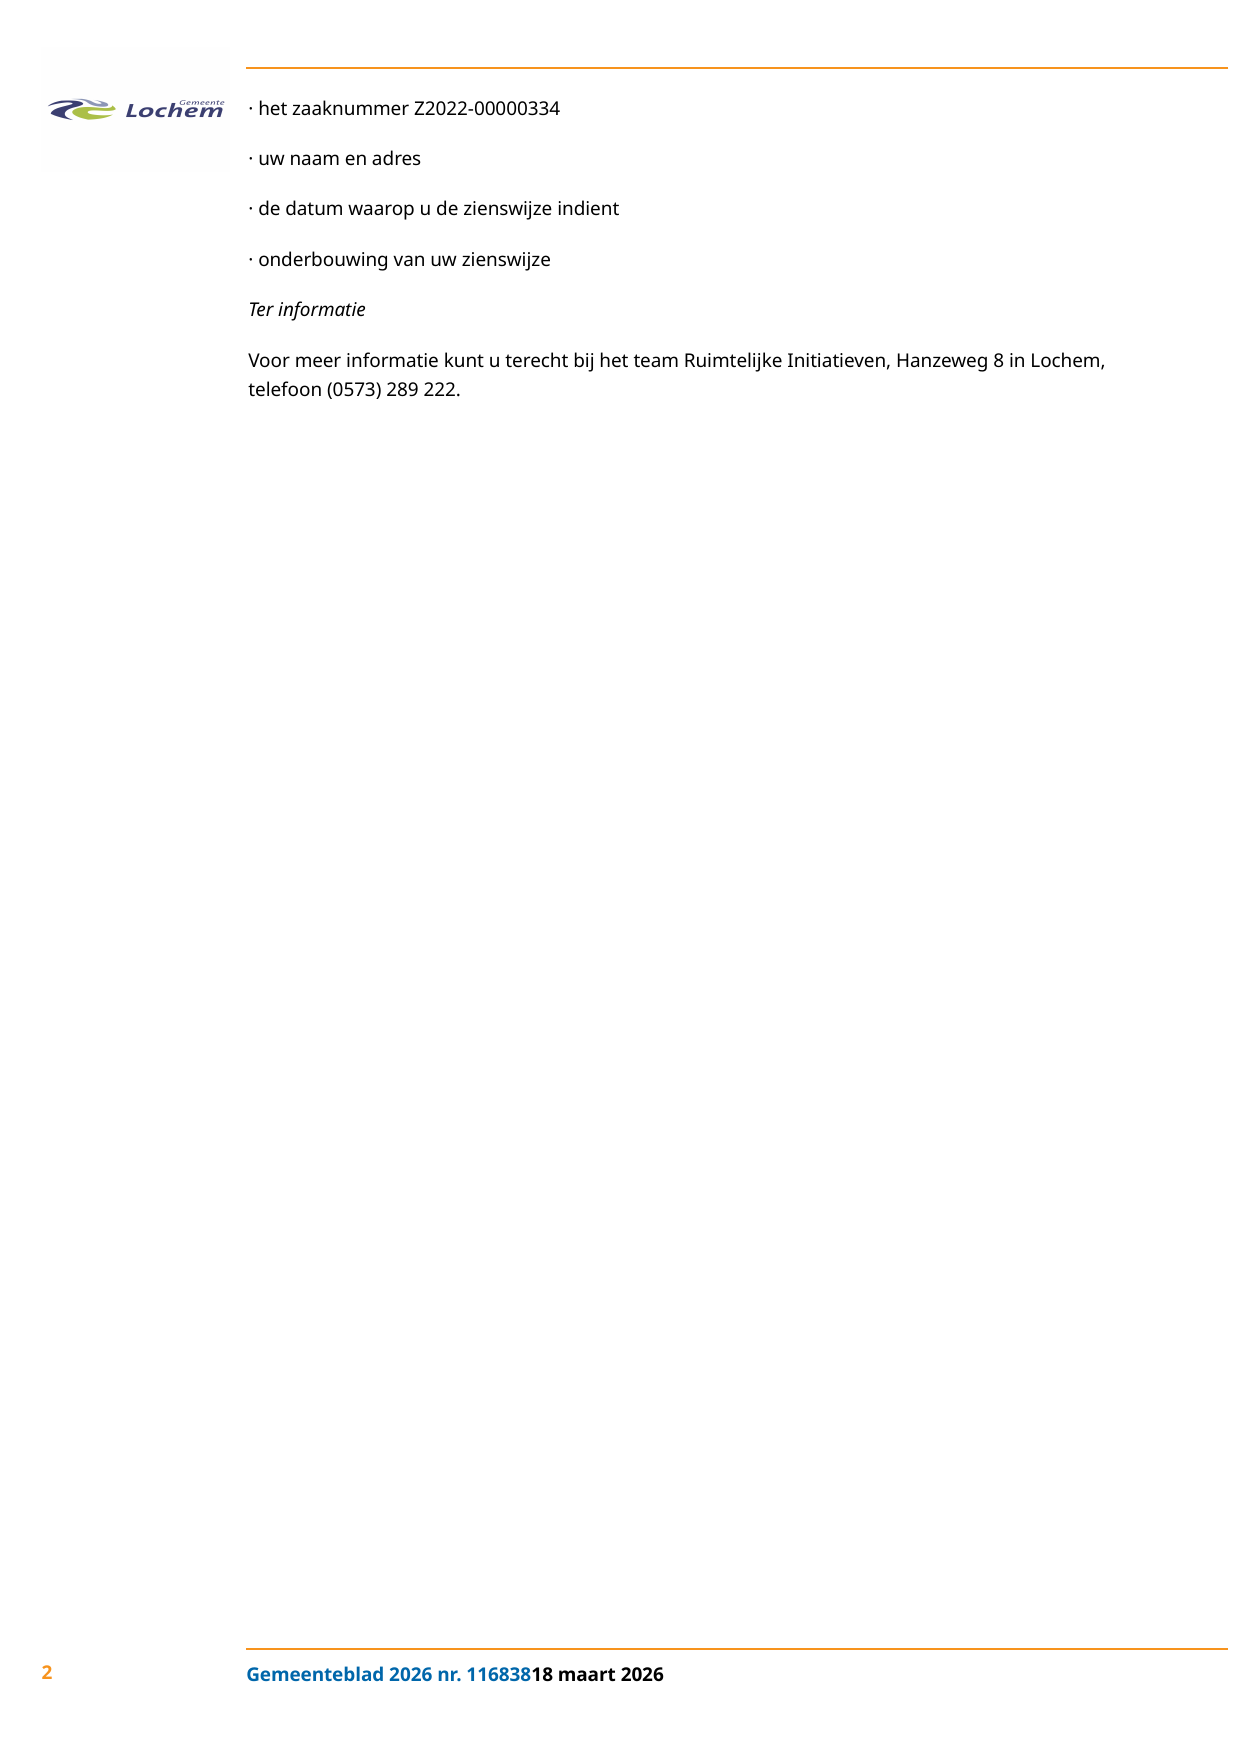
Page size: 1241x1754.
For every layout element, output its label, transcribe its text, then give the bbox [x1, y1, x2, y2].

text · uw naam en adres [248, 145, 1152, 171]
text Ter informatie [248, 296, 1152, 322]
text Voor meer informatie kunt u terecht bij het team Ruimtelijke Initiatieven, Hanzeweg 8 in Lochem, telefoon (0573) 289 222. [248, 347, 1152, 402]
text · onderbouwing van uw zienswijze [248, 246, 1152, 272]
picture [41, 47, 231, 172]
text · het zaaknummer Z2022-00000334 [248, 95, 1152, 121]
text · de datum waarop u de zienswijze indient [248, 196, 1152, 221]
